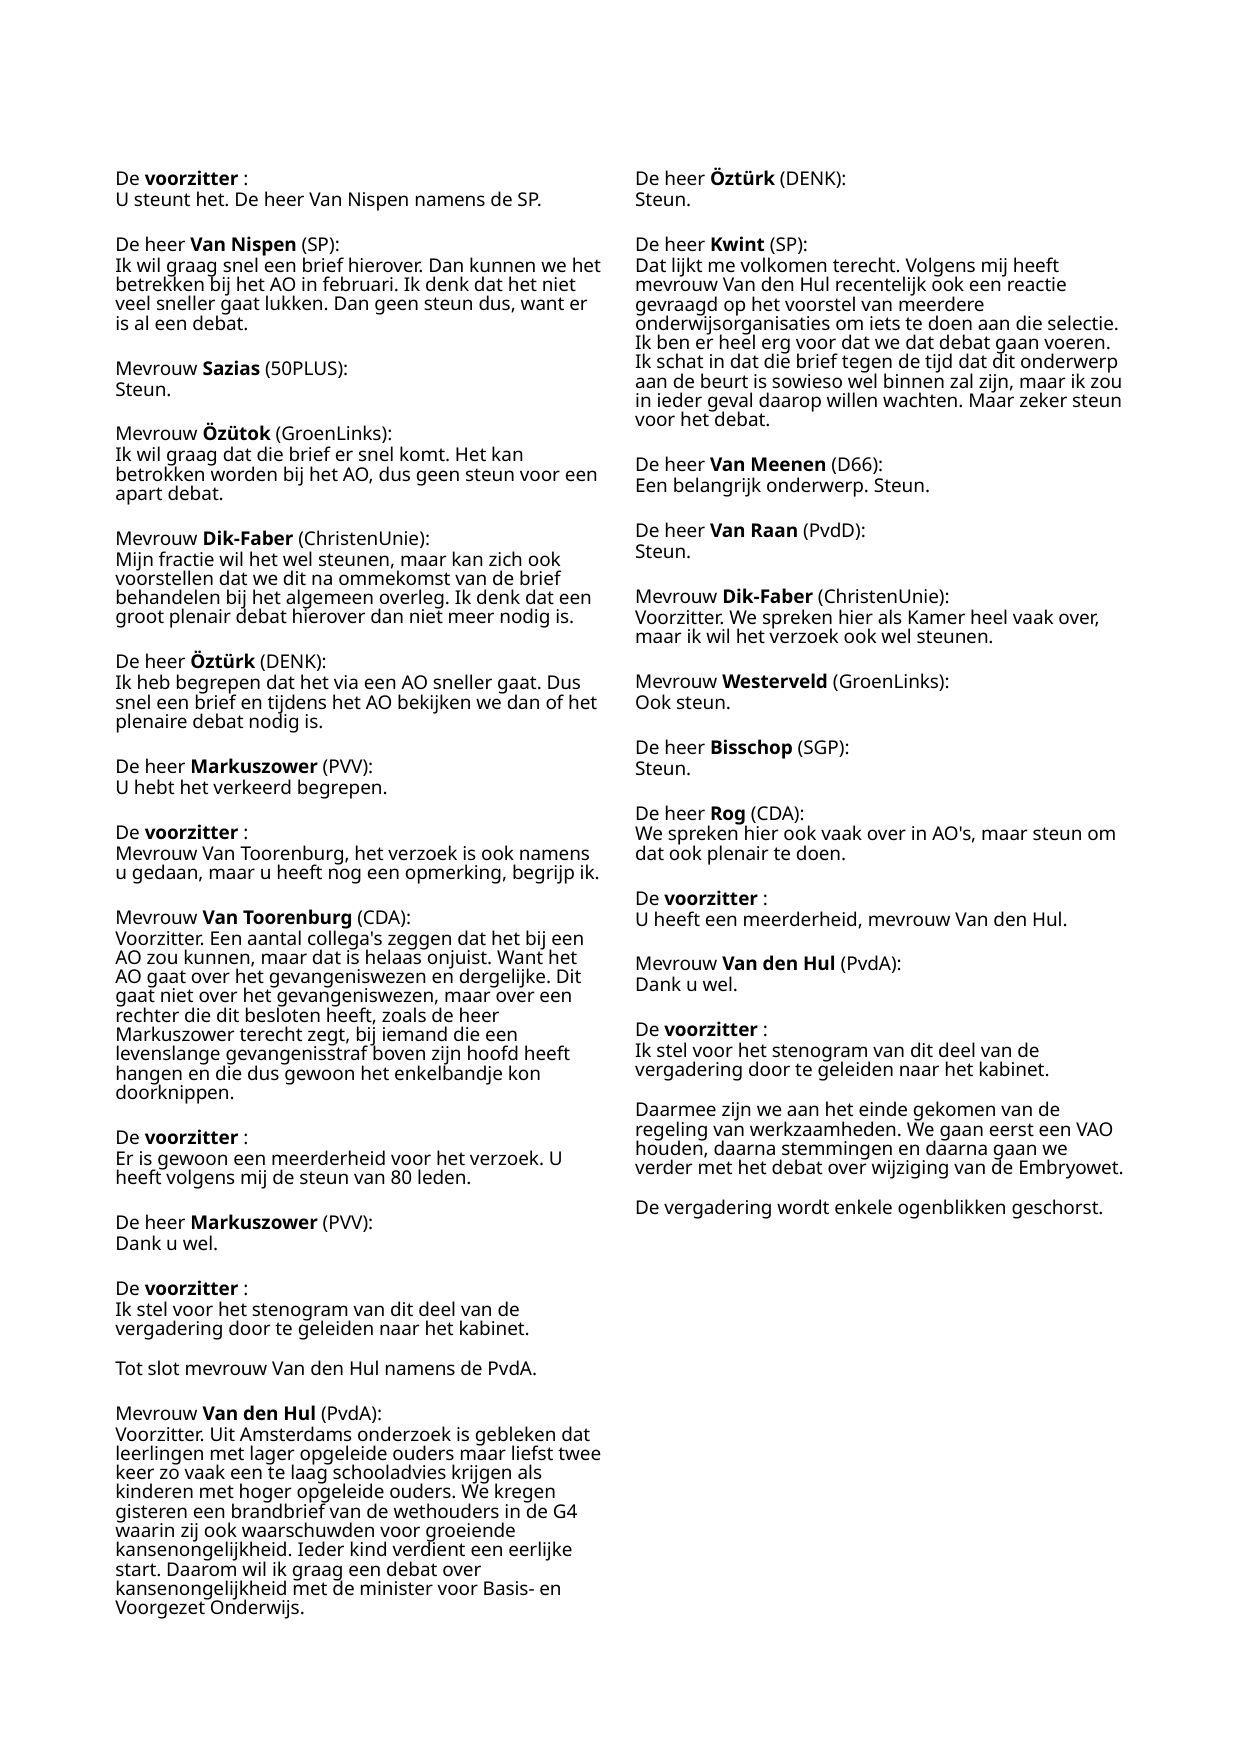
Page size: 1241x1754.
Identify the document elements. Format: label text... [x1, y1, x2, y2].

text De vergadering wordt enkele ogenblikken geschorst. [635, 1199, 1125, 1219]
text De heer Markuszower (PVV): [115, 753, 605, 779]
text Mevrouw Van Toorenburg, het verzoek is ook namens u gedaan, maar u heeft nog een opmerking, begrijp ik. [115, 844, 605, 883]
text De voorzitter : [115, 819, 605, 844]
text Steun. [635, 191, 1125, 210]
text De voorzitter : [635, 885, 1125, 911]
text Er is gewoon een meerderheid voor het verzoek. U heeft volgens mij de steun van 80 leden. [115, 1150, 605, 1188]
text Mevrouw Sazias (50PLUS): [115, 355, 605, 381]
text Mevrouw Van den Hul (PvdA): [115, 1400, 605, 1426]
text Ik heb begrepen dat het via een AO sneller gaat. Dus snel een brief en tijdens het AO bekijken we dan of het plenaire debat nodig is. [115, 674, 605, 732]
text Ik stel voor het stenogram van dit deel van de vergadering door te geleiden naar het kabinet. [115, 1301, 605, 1339]
text De heer Bisschop (SGP): [635, 734, 1125, 759]
text Mevrouw Dik-Faber (ChristenUnie): [635, 583, 1125, 609]
text De heer Van Meenen (D66): [635, 451, 1125, 477]
text Daarmee zijn we aan het einde gekomen van de regeling van werkzaamheden. We gaan eerst een VAO houden, daarna stemmingen en daarna gaan we verder met het debat over wijziging van de Embryowet. [635, 1101, 1125, 1178]
text Een belangrijk onderwerp. Steun. [635, 477, 1125, 496]
text De heer Öztürk (DENK): [115, 649, 605, 674]
text U steunt het. De heer Van Nispen namens de SP. [115, 191, 605, 210]
text Dank u wel. [115, 1235, 605, 1254]
text Mevrouw Özütok (GroenLinks): [115, 421, 605, 446]
text Mijn fractie wil het wel steunen, maar kan zich ook voorstellen dat we dit na ommekomst van de brief behandelen bij het algemeen overleg. Ik denk dat een groot plenair debat hierover dan niet meer nodig is. [115, 551, 605, 628]
text De voorzitter : [115, 1124, 605, 1150]
text Steun. [115, 381, 605, 400]
text Ook steun. [635, 694, 1125, 713]
text Mevrouw Dik-Faber (ChristenUnie): [115, 525, 605, 551]
text Mevrouw Van den Hul (PvdA): [635, 951, 1125, 976]
text U hebt het verkeerd begrepen. [115, 779, 605, 798]
text De heer Kwint (SP): [635, 231, 1125, 257]
text De voorzitter : [115, 165, 605, 191]
text Voorzitter. Een aantal collega's zeggen dat het bij een AO zou kunnen, maar dat is helaas onjuist. Want het AO gaat over het gevangeniswezen en dergelijke. Dit gaat niet over het gevangeniswezen, maar over een rechter die dit besloten heeft, zoals de heer Markuszower terecht zegt, bij iemand die een levenslange gevangenisstraf boven zijn hoofd heeft hangen en die dus gewoon het enkelbandje kon doorknippen. [115, 930, 605, 1103]
text Voorzitter. Uit Amsterdams onderzoek is gebleken dat leerlingen met lager opgeleide ouders maar liefst twee keer zo vaak een te laag schooladvies krijgen als kinderen met hoger opgeleide ouders. We kregen gisteren een brandbrief van de wethouders in de G4 waarin zij ook waarschuwden voor groeiende kansenongelijkheid. Ieder kind verdient een eerlijke start. Daarom wil ik graag een debat over kansenongelijkheid met de minister voor Basis- en Voorgezet Onderwijs. [115, 1426, 605, 1618]
text Ik stel voor het stenogram van dit deel van de vergadering door te geleiden naar het kabinet. [635, 1042, 1125, 1081]
text Steun. [635, 543, 1125, 562]
text U heeft een meerderheid, mevrouw Van den Hul. [635, 911, 1125, 930]
text Mevrouw Westerveld (GroenLinks): [635, 668, 1125, 694]
text Tot slot mevrouw Van den Hul namens de PvdA. [115, 1360, 605, 1379]
text De heer Öztürk (DENK): [635, 165, 1125, 191]
text De voorzitter : [635, 1016, 1125, 1042]
text Voorzitter. We spreken hier als Kamer heel vaak over, maar ik wil het verzoek ook wel steunen. [635, 609, 1125, 647]
text Dank u wel. [635, 976, 1125, 996]
text We spreken hier ook vaak over in AO's, maar steun om dat ook plenair te doen. [635, 825, 1125, 864]
text Steun. [635, 759, 1125, 779]
text De heer Markuszower (PVV): [115, 1209, 605, 1235]
text De heer Van Raan (PvdD): [635, 517, 1125, 543]
text Ik wil graag dat die brief er snel komt. Het kan betrokken worden bij het AO, dus geen steun voor een apart debat. [115, 446, 605, 504]
text Mevrouw Van Toorenburg (CDA): [115, 904, 605, 930]
text De heer Rog (CDA): [635, 800, 1125, 825]
text Dat lijkt me volkomen terecht. Volgens mij heeft mevrouw Van den Hul recentelijk ook een reactie gevraagd op het voorstel van meerdere onderwijsorganisaties om iets te doen aan die selectie. Ik ben er heel erg voor dat we dat debat gaan voeren. Ik schat in dat die brief tegen de tijd dat dit onderwerp aan de beurt is sowieso wel binnen zal zijn, maar ik zou in ieder geval daarop willen wachten. Maar zeker steun voor het debat. [635, 257, 1125, 430]
text De heer Van Nispen (SP): [115, 231, 605, 257]
text De voorzitter : [115, 1275, 605, 1301]
text Ik wil graag snel een brief hierover. Dan kunnen we het betrekken bij het AO in februari. Ik denk dat het niet veel sneller gaat lukken. Dan geen steun dus, want er is al een debat. [115, 257, 605, 334]
